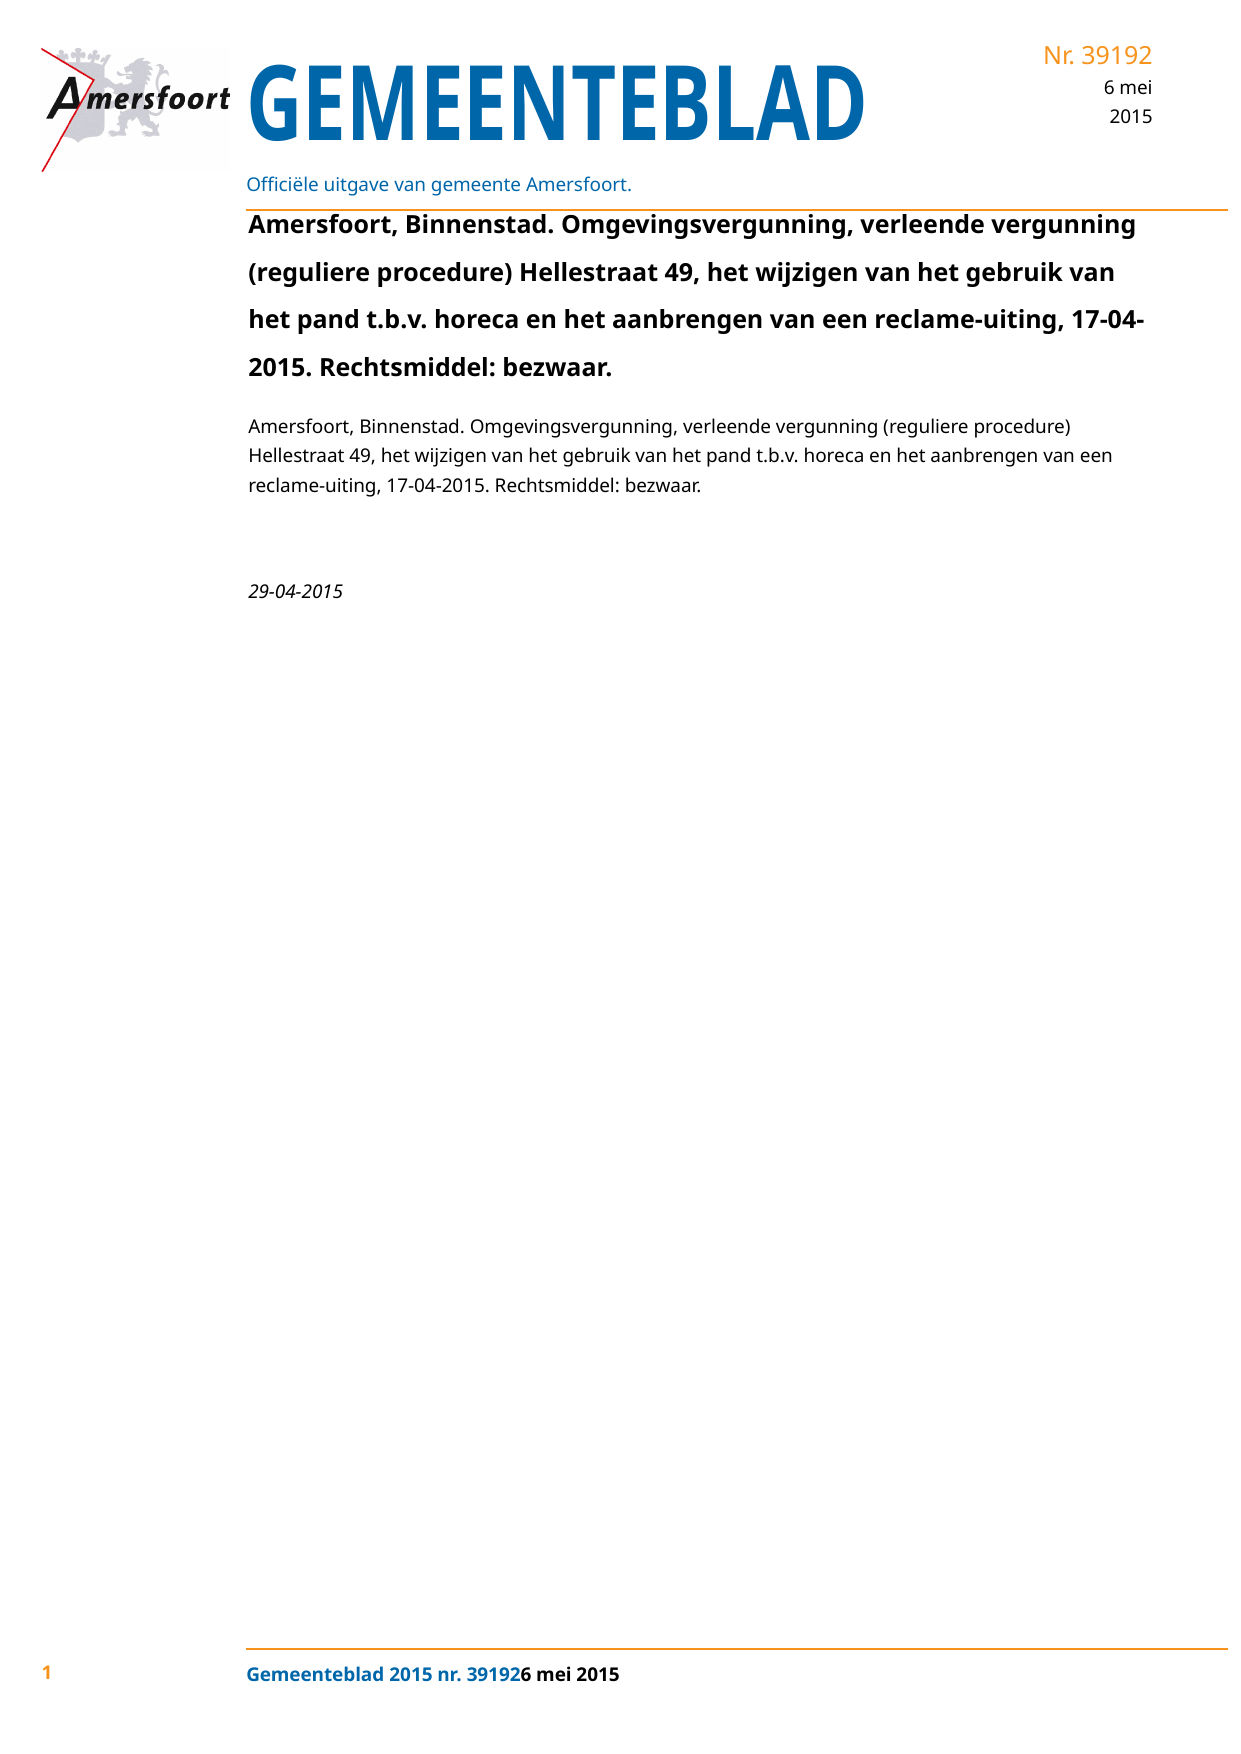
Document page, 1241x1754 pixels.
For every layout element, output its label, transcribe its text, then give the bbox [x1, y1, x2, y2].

text Amersfoort, Binnenstad. Omgevingsvergunning, verleende vergunning (reguliere procedure) Hellestraat 49, het wijzigen van het gebruik van het pand t.b.v. horeca en het aanbrengen van een reclame-uiting, 17-04-2015. Rechtsmiddel: bezwaar. [248, 211, 1152, 384]
picture [41, 47, 231, 172]
text Amersfoort, Binnenstad. Omgevingsvergunning, verleende vergunning (reguliere procedure) Hellestraat 49, het wijzigen van het gebruik van het pand t.b.v. horeca en het aanbrengen van een reclame-uiting, 17-04-2015. Rechtsmiddel: bezwaar. [248, 413, 1152, 498]
text 29-04-2015 [248, 578, 1152, 604]
